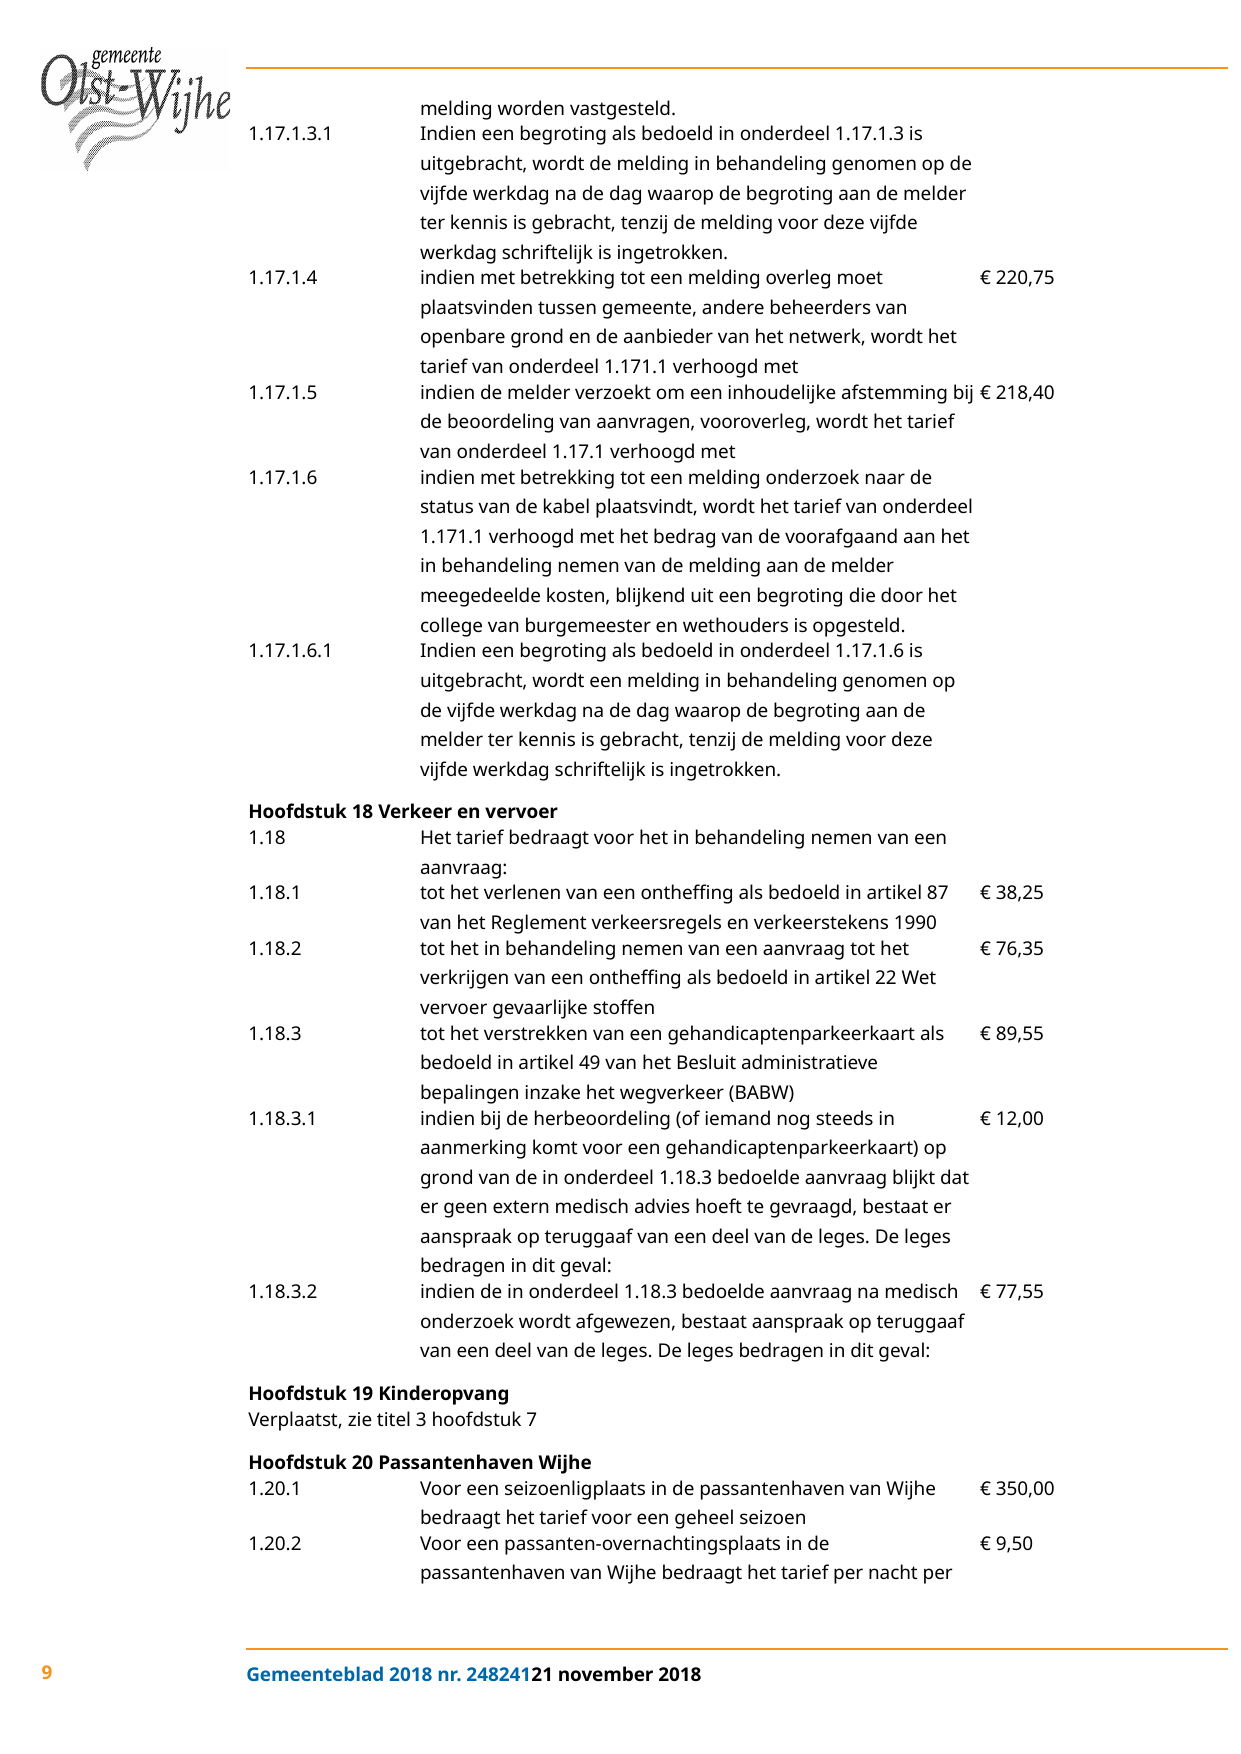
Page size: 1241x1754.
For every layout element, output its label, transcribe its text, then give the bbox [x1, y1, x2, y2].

table_cell 1.17.1.3.1 [248, 121, 420, 264]
picture [41, 47, 231, 172]
table_cell 1.18.3 [248, 1020, 420, 1105]
table_cell tot het in behandeling nemen van een aanvraag tot het verkrijgen van een ontheffing als bedoeld in artikel 22 Wet vervoer gevaarlijke stoffen [420, 935, 980, 1020]
table_cell [248, 95, 420, 121]
table_header 1.18 [248, 824, 420, 879]
table_cell € 218,40 [980, 379, 1152, 464]
table_header € 350,00 [980, 1475, 1152, 1530]
table_cell Indien een begroting als bedoeld in onderdeel 1.17.1.6 is uitgebracht, wordt een melding in behandeling genomen op de vijfde werkdag na de dag waarop de begroting aan de melder ter kennis is gebracht, tenzij de melding voor deze vijfde werkdag schriftelijk is ingetrokken. [420, 638, 980, 782]
text Hoofdstuk 19 Kinderopvang [248, 1380, 1152, 1406]
table_cell 1.17.1.6 [248, 464, 420, 638]
table_cell Indien een begroting als bedoeld in onderdeel 1.17.1.3 is uitgebracht, wordt de melding in behandeling genomen op de vijfde werkdag na de dag waarop de begroting aan de melder ter kennis is gebracht, tenzij de melding voor deze vijfde werkdag schriftelijk is ingetrokken. [420, 121, 980, 264]
table_header Het tarief bedraagt voor het in behandeling nemen van een aanvraag: [420, 824, 980, 879]
table_cell € 38,25 [980, 880, 1152, 935]
table_header 1.20.1 [248, 1475, 420, 1530]
table_cell tot het verstrekken van een gehandicaptenparkeerkaart als bedoeld in artikel 49 van het Besluit administratieve bepalingen inzake het wegverkeer (BABW) [420, 1020, 980, 1105]
table_cell tot het verlenen van een ontheffing als bedoeld in artikel 87 van het Reglement verkeersregels en verkeerstekens 1990 [420, 880, 980, 935]
table_cell € 89,55 [980, 1020, 1152, 1105]
table_cell [980, 95, 1152, 121]
table_header Voor een seizoenligplaats in de passantenhaven van Wijhe bedraagt het tarief voor een geheel seizoen [420, 1475, 980, 1530]
table_cell € 9,50 [980, 1530, 1152, 1585]
table_cell € 77,55 [980, 1278, 1152, 1363]
table_cell [980, 464, 1152, 638]
table_cell 1.18.3.1 [248, 1105, 420, 1278]
table_cell 1.18.1 [248, 880, 420, 935]
table_cell € 76,35 [980, 935, 1152, 1020]
table_cell indien bij de herbeoordeling (of iemand nog steeds in aanmerking komt voor een gehandicaptenparkeerkaart) op grond van de in onderdeel 1.18.3 bedoelde aanvraag blijkt dat er geen extern medisch advies hoeft te gevraagd, bestaat er aanspraak op teruggaaf van een deel van de leges. De leges bedragen in dit geval: [420, 1105, 980, 1278]
table_cell melding worden vastgesteld. [420, 95, 980, 121]
table_cell 1.17.1.4 [248, 265, 420, 379]
table_cell indien de melder verzoekt om een inhoudelijke afstemming bij de beoordeling van aanvragen, vooroverleg, wordt het tarief van onderdeel 1.17.1 verhoogd met [420, 379, 980, 464]
table_cell [980, 121, 1152, 264]
table_cell indien de in onderdeel 1.18.3 bedoelde aanvraag na medisch onderzoek wordt afgewezen, bestaat aanspraak op teruggaaf van een deel van de leges. De leges bedragen in dit geval: [420, 1278, 980, 1363]
table_cell indien met betrekking tot een melding onderzoek naar de status van de kabel plaatsvindt, wordt het tarief van onderdeel 1.171.1 verhoogd met het bedrag van de voorafgaand aan het in behandeling nemen van de melding aan de melder meegedeelde kosten, blijkend uit een begroting die door het college van burgemeester en wethouders is opgesteld. [420, 464, 980, 638]
table_cell indien met betrekking tot een melding overleg moet plaatsvinden tussen gemeente, andere beheerders van openbare grond en de aanbieder van het netwerk, wordt het tarief van onderdeel 1.171.1 verhoogd met [420, 265, 980, 379]
table_cell € 12,00 [980, 1105, 1152, 1278]
text Hoofdstuk 20 Passantenhaven Wijhe [248, 1449, 1152, 1474]
table_cell 1.20.2 [248, 1530, 420, 1585]
table_cell Voor een passanten-overnachtingsplaats in de passantenhaven van Wijhe bedraagt het tarief per nacht per [420, 1530, 980, 1585]
text Verplaatst, zie titel 3 hoofdstuk 7 [248, 1406, 1152, 1431]
table_cell 1.18.2 [248, 935, 420, 1020]
text Hoofdstuk 18 Verkeer en vervoer [248, 798, 1152, 824]
table_cell 1.17.1.6.1 [248, 638, 420, 782]
table_cell 1.18.3.2 [248, 1278, 420, 1363]
table_cell € 220,75 [980, 265, 1152, 379]
table_cell [980, 638, 1152, 782]
table_cell 1.17.1.5 [248, 379, 420, 464]
table_header [980, 824, 1152, 879]
